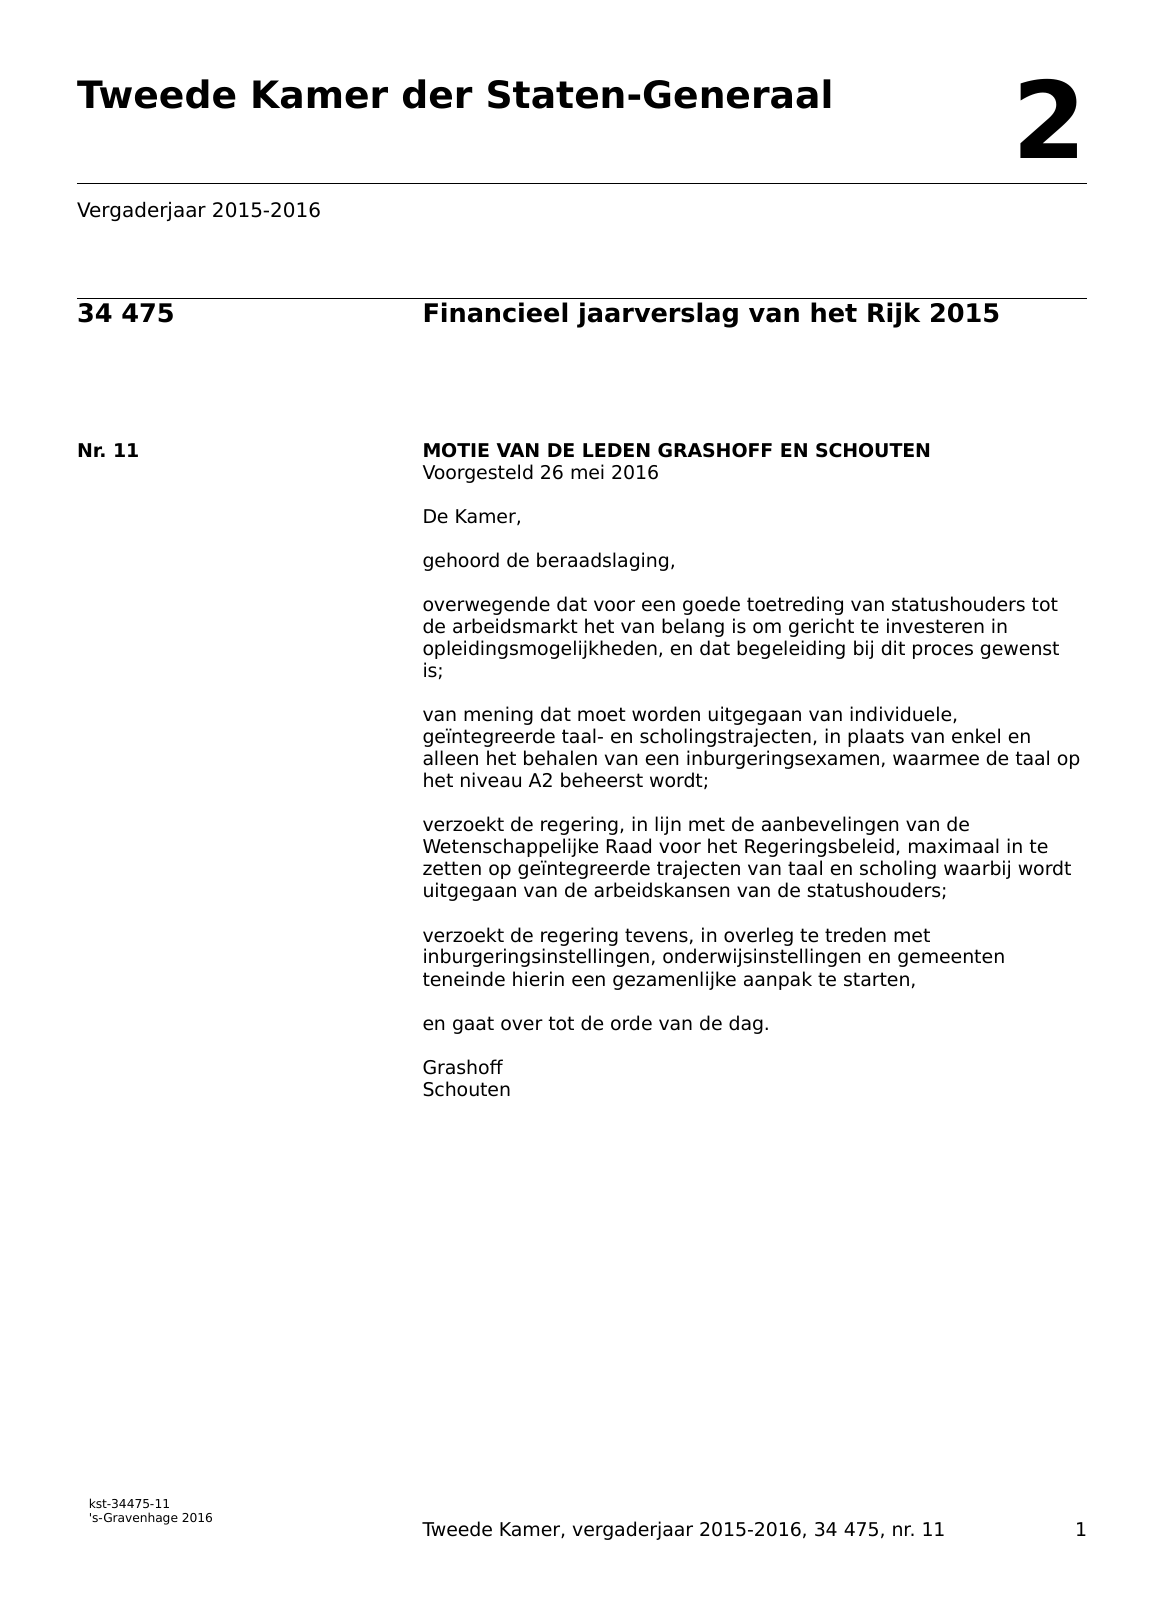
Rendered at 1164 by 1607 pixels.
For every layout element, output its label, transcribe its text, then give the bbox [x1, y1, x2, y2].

text verzoekt de regering, in lijn met de aanbevelingen van de Wetenschappelijke Raad voor het Regeringsbeleid, maximaal in te zetten op geïntegreerde trajecten van taal en scholing waarbij wordt uitgegaan van de arbeidskansen van de statushouders; [422, 814, 1087, 902]
text Voorgesteld 26 mei 2016 [422, 462, 1087, 484]
text 's-Gravenhage 2016 [88, 1511, 323, 1525]
subtitle 34 475 Financieel jaarverslag van het Rijk 2015 [77, 299, 1087, 329]
text Grashoff [422, 1057, 1087, 1079]
text en gaat over tot de orde van de dag. [422, 1013, 1087, 1034]
text overwegende dat voor een goede toetreding van statushouders tot de arbeidsmarkt het van belang is om gericht te investeren in opleidingsmogelijkheden, en dat begeleiding bij dit proces gewenst is; [422, 594, 1087, 682]
table_header 2 [886, 59, 1087, 183]
text De Kamer, [422, 506, 1087, 528]
text Schouten [422, 1079, 1087, 1101]
text kst-34475-11 [88, 1497, 323, 1511]
table_header Tweede Kamer der Staten-Generaal [77, 59, 886, 183]
text verzoekt de regering tevens, in overleg te treden met inburgeringsinstellingen, onderwijsinstellingen en gemeenten teneinde hierin een gezamenlijke aanpak te starten, [422, 924, 1087, 990]
text gehoord de beraadslaging, [422, 550, 1087, 572]
table_cell Vergaderjaar 2015-2016 [77, 184, 1087, 298]
text van mening dat moet worden uitgegaan van individuele, geïntegreerde taal- en scholingstrajecten, in plaats van enkel en alleen het behalen van een inburgeringsexamen, waarmee de taal op het niveau A2 beheerst wordt; [422, 704, 1087, 792]
subtitle Nr. 11 MOTIE VAN DE LEDEN GRASHOFF EN SCHOUTEN [77, 440, 1087, 462]
